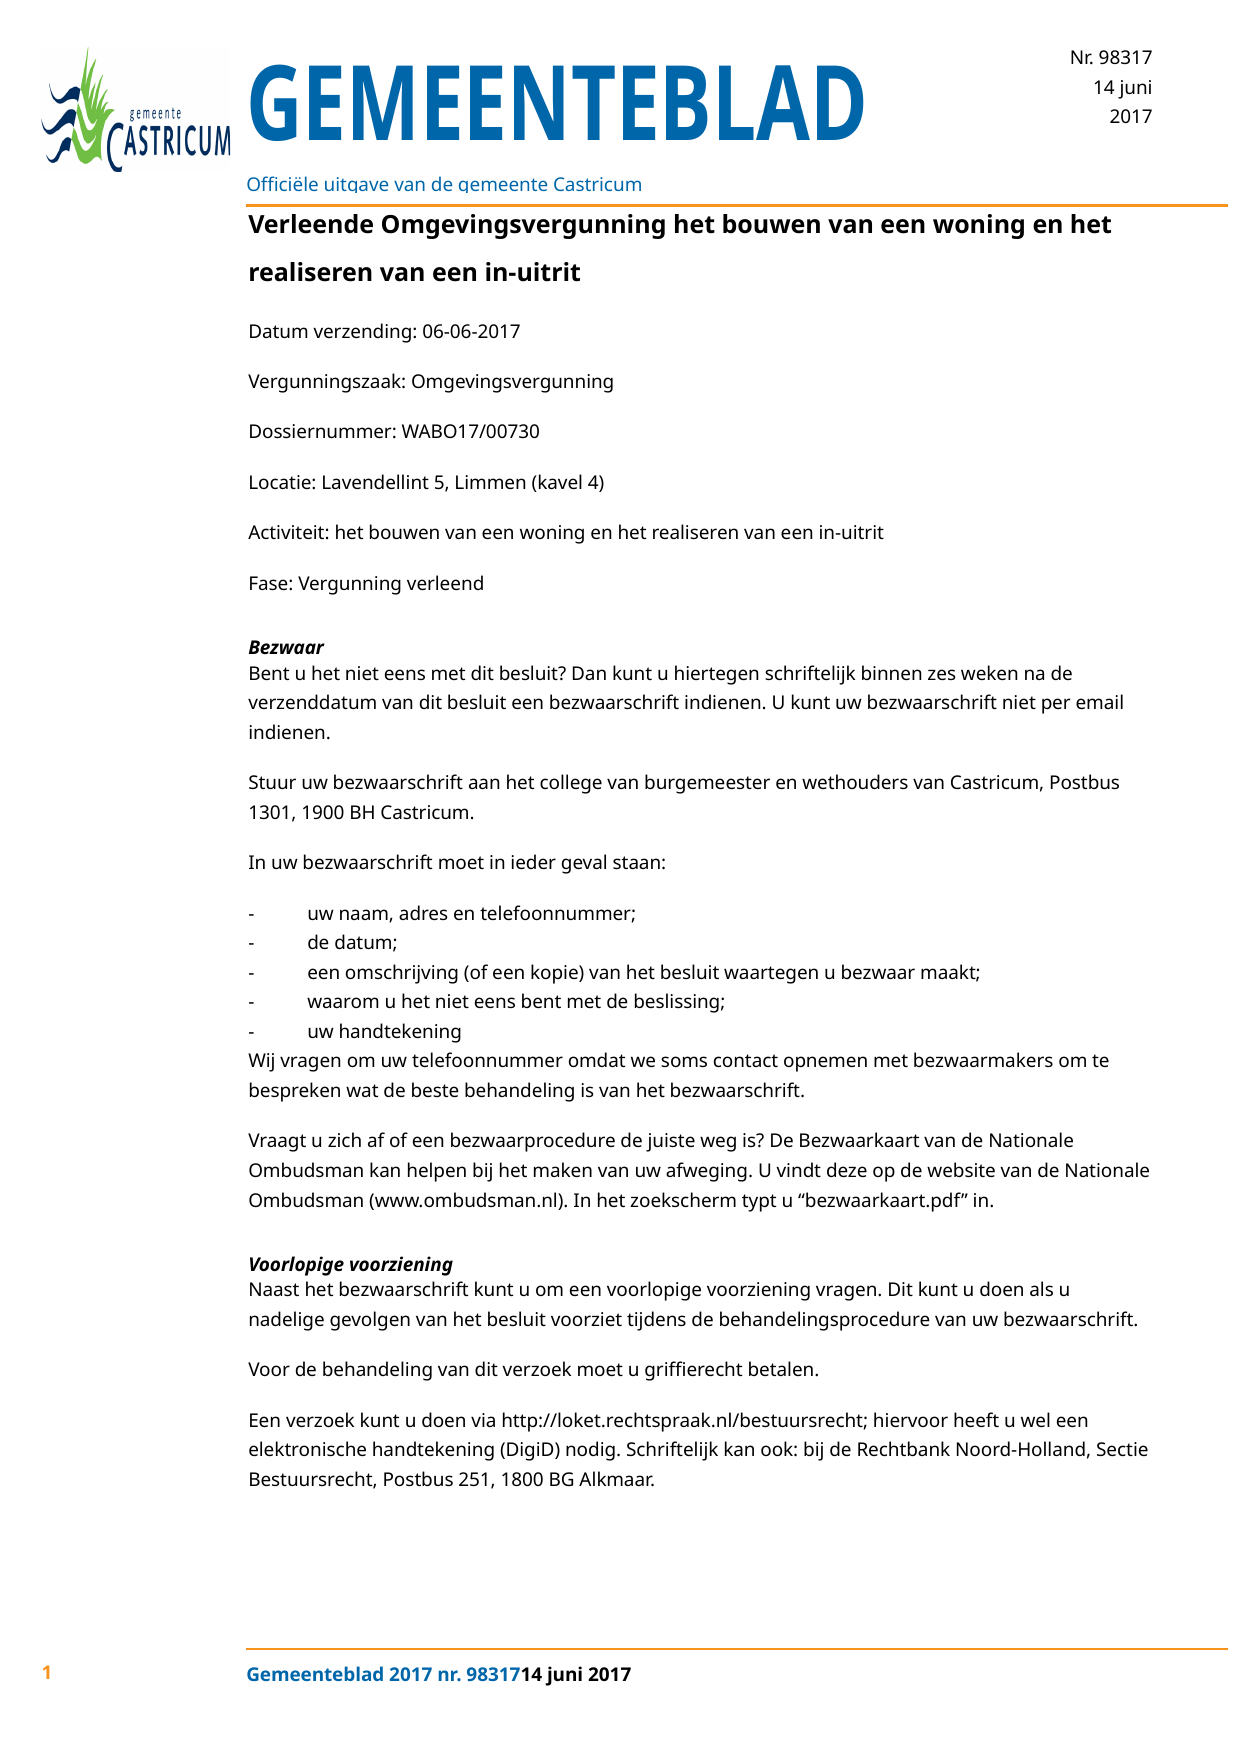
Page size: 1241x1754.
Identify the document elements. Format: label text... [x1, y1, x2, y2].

list waarom u het niet eens bent met de beslissing; [248, 988, 1152, 1014]
text Voorlopige voorziening [248, 1251, 1152, 1276]
text Een verzoek kunt u doen via http://loket.rechtspraak.nl/bestuursrecht; hiervoor heeft u wel een elektronische handtekening (DigiD) nodig. Schriftelijk kan ook: bij de Rechtbank Noord-Holland, Sectie Bestuursrecht, Postbus 251, 1800 BG Alkmaar. [248, 1407, 1152, 1492]
text Datum verzending: 06-06-2017 [248, 318, 1152, 344]
text Verleende Omgevingsvergunning het bouwen van een woning en het realiseren van een in-uitrit [248, 207, 1152, 288]
text Stuur uw bezwaarschrift aan het college van burgemeester en wethouders van Castricum, Postbus 1301, 1900 BH Castricum. [248, 769, 1152, 824]
text Wij vragen om uw telefoonnummer omdat we soms contact opnemen met bezwaarmakers om te bespreken wat de beste behandeling is van het bezwaarschrift. [248, 1048, 1152, 1103]
text Dossiernummer: WABO17/00730 [248, 419, 1152, 444]
text Naast het bezwaarschrift kunt u om een voorlopige voorziening vragen. Dit kunt u doen als u nadelige gevolgen van het besluit voorziet tijdens de behandelingsprocedure van uw bezwaarschrift. [248, 1276, 1152, 1332]
text Vraagt u zich af of een bezwaarprocedure de juiste weg is? De Bezwaarkaart van de Nationale Ombudsman kan helpen bij het maken van uw afweging. U vindt deze op de website van de Nationale Ombudsman (www.ombudsman.nl). In het zoekscherm typt u “bezwaarkaart.pdf” in. [248, 1128, 1152, 1212]
picture [41, 47, 231, 172]
text Voor de behandeling van dit verzoek moet u griffierecht betalen. [248, 1356, 1152, 1382]
text Fase: Vergunning verleend [248, 570, 1152, 596]
text Activiteit: het bouwen van een woning en het realiseren van een in-uitrit [248, 519, 1152, 545]
list een omschrijving (of een kopie) van het besluit waartegen u bezwaar maakt; [248, 959, 1152, 984]
text Bent u het niet eens met dit besluit? Dan kunt u hiertegen schriftelijk binnen zes weken na de verzenddatum van dit besluit een bezwaarschrift indienen. U kunt uw bezwaarschrift niet per email indienen. [248, 660, 1152, 744]
text In uw bezwaarschrift moet in ieder geval staan: [248, 849, 1152, 875]
list uw handtekening [248, 1018, 1152, 1044]
list de datum; [248, 929, 1152, 955]
text Locatie: Lavendellint 5, Limmen (kavel 4) [248, 469, 1152, 495]
text Bezwaar [248, 634, 1152, 660]
text Vergunningszaak: Omgevingsvergunning [248, 368, 1152, 394]
list uw naam, adres en telefoonnummer; [248, 900, 1152, 925]
